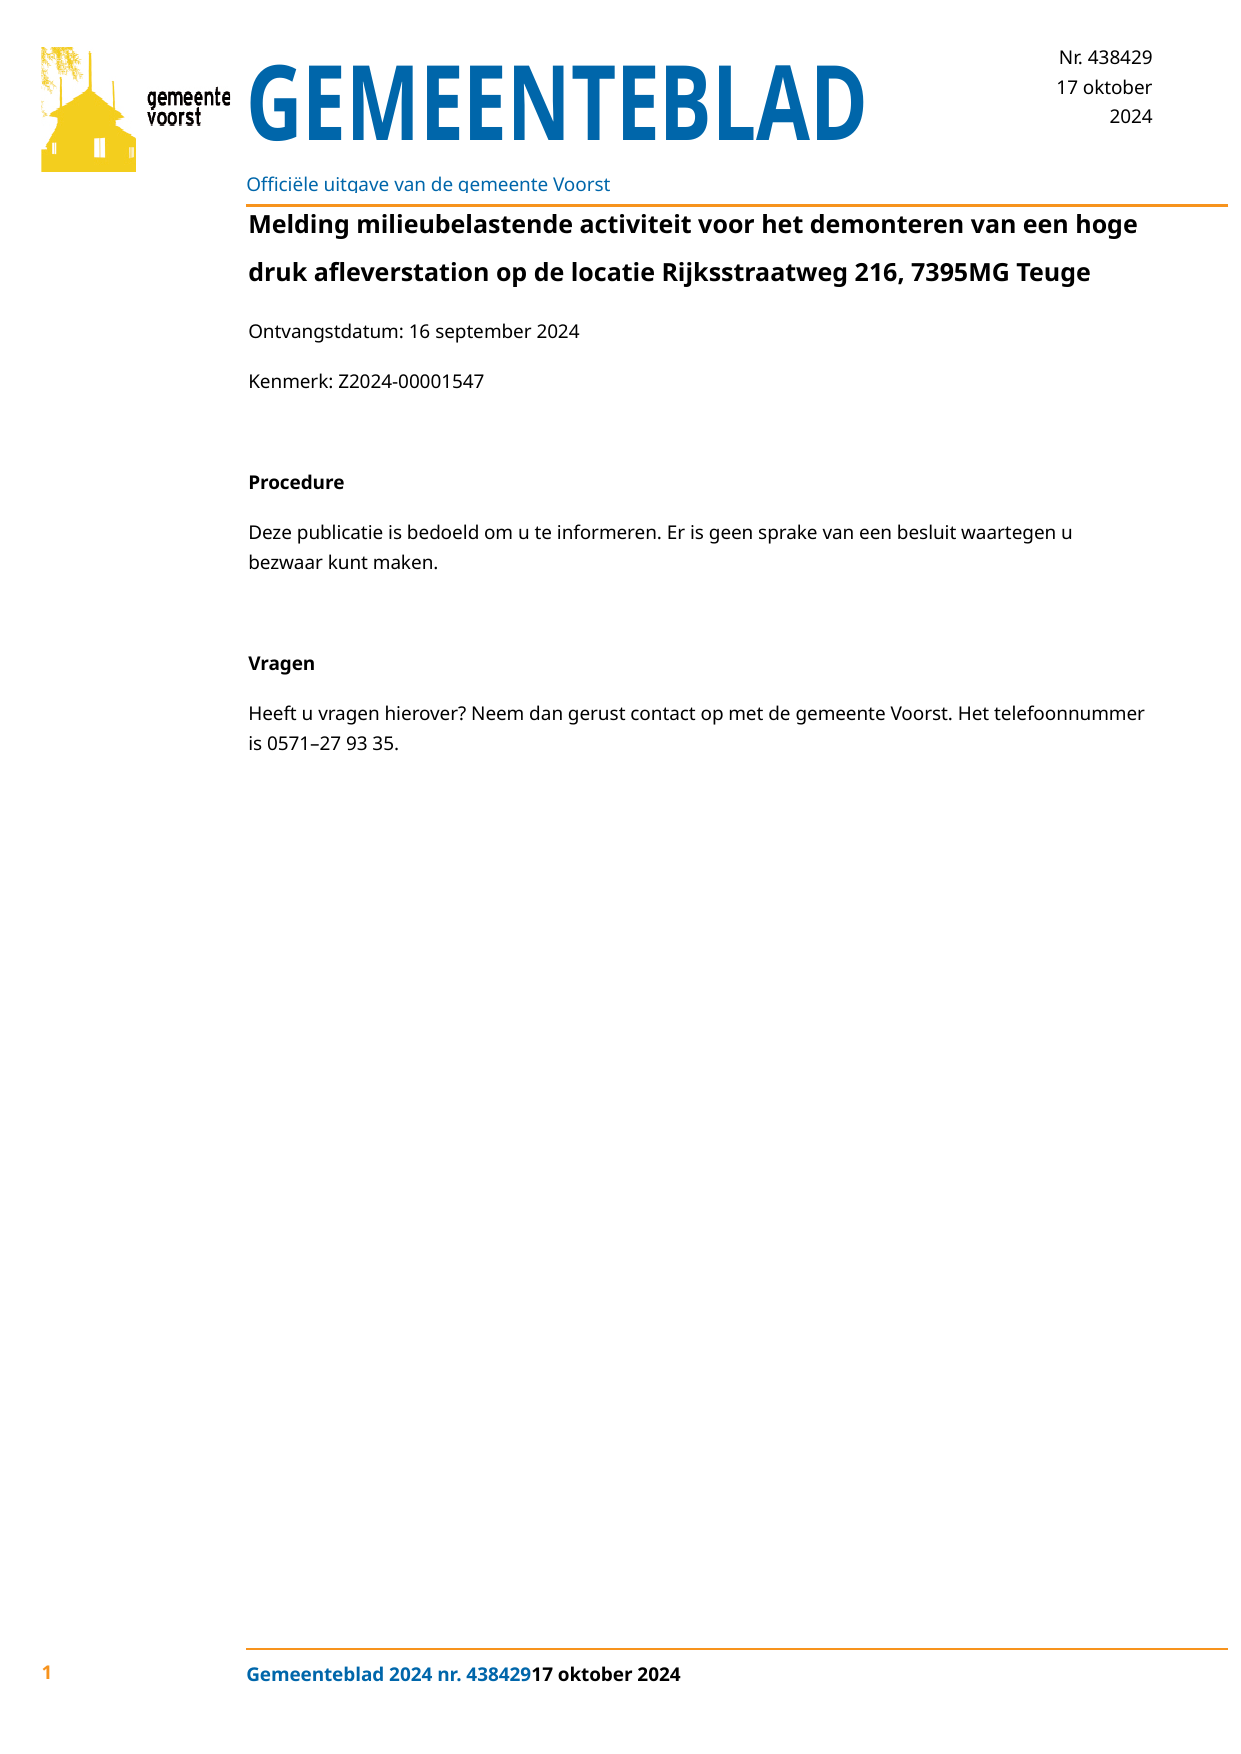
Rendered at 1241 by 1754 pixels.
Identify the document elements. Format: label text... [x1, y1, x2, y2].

text Heeft u vragen hierover? Neem dan gerust contact op met de gemeente Voorst. Het telefoonnummer is 0571–27 93 35. [248, 700, 1152, 756]
text Procedure [248, 469, 1152, 495]
text Ontvangstdatum: 16 september 2024 [248, 318, 1152, 344]
picture [41, 47, 231, 172]
text Vragen [248, 650, 1152, 676]
text Kenmerk: Z2024-00001547 [248, 368, 1152, 394]
text Melding milieubelastende activiteit voor het demonteren van een hoge druk afleverstation op de locatie Rijksstraatweg 216, 7395MG Teuge [248, 207, 1152, 288]
text Deze publicatie is bedoeld om u te informeren. Er is geen sprake van een besluit waartegen u bezwaar kunt maken. [248, 519, 1152, 575]
